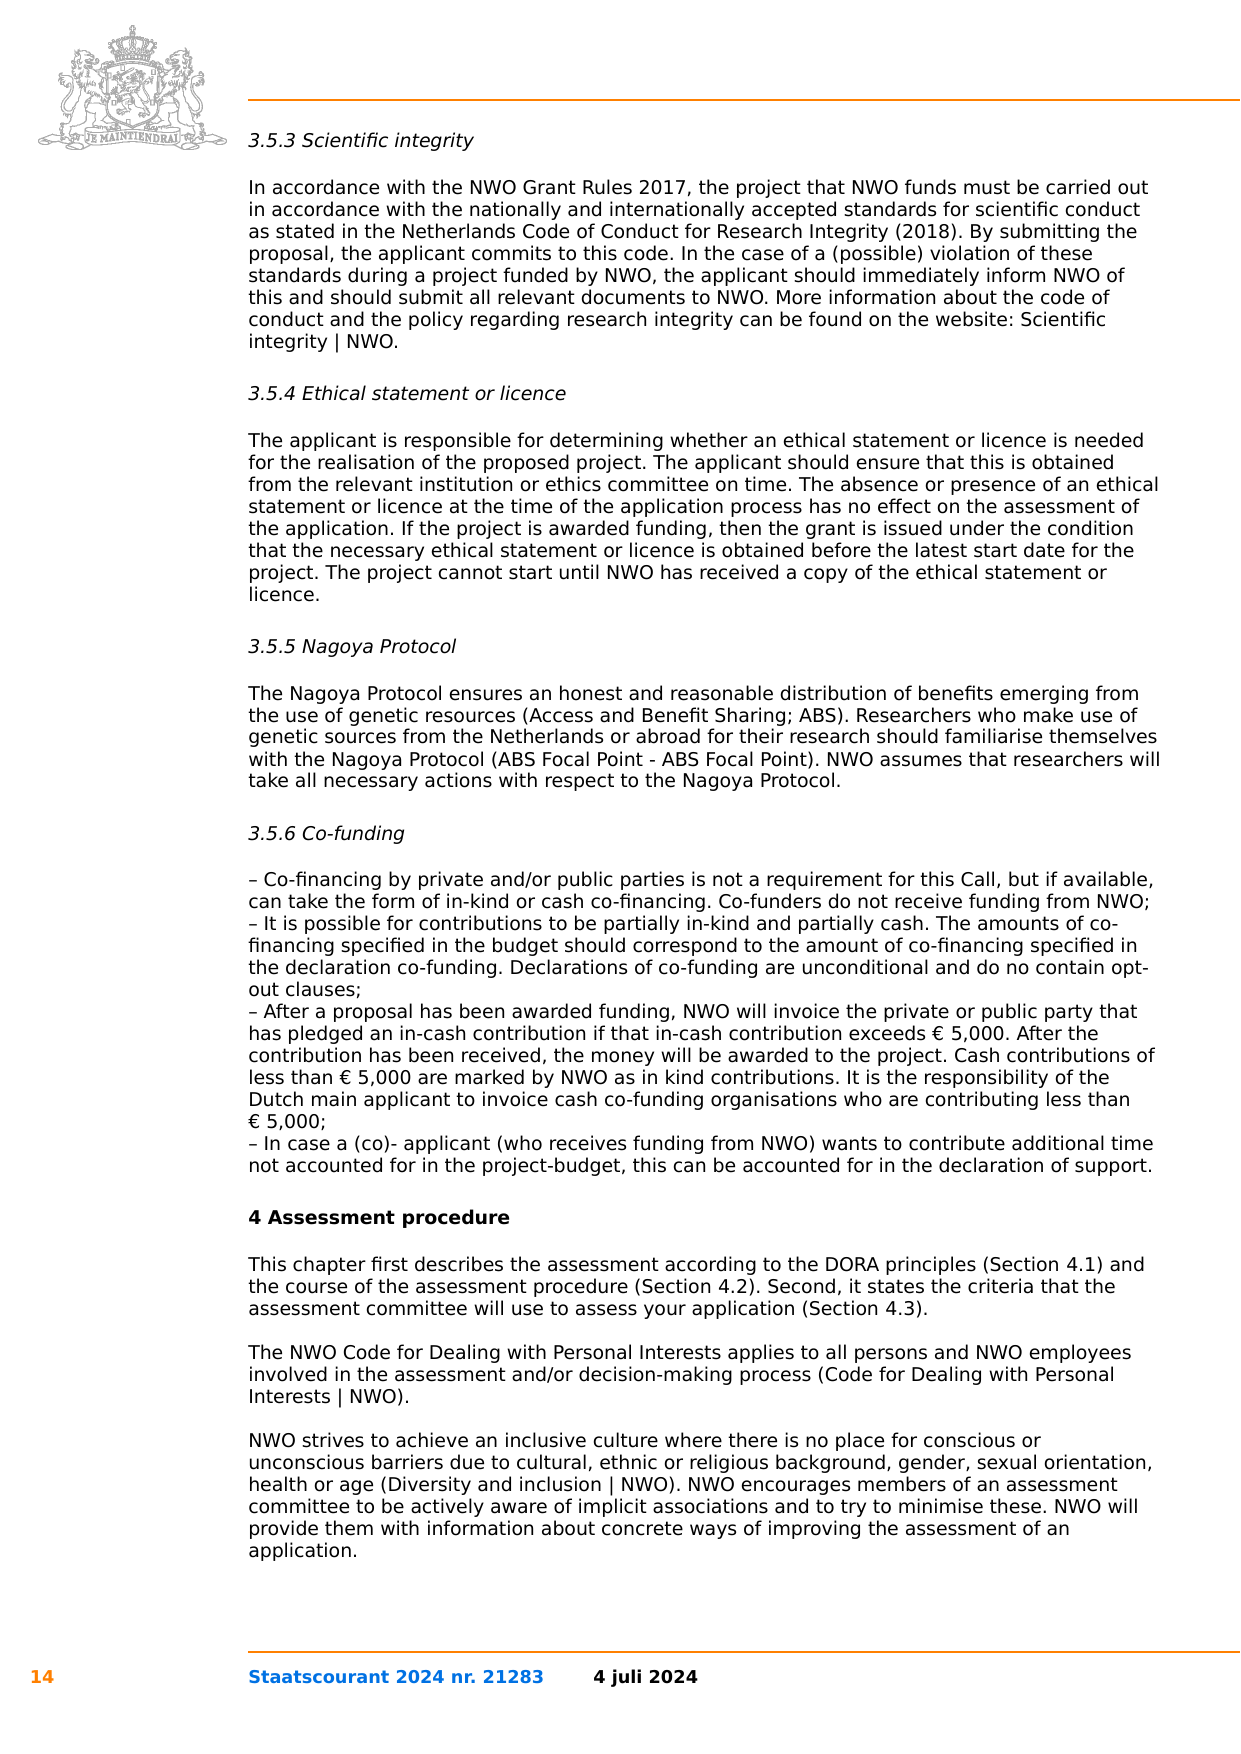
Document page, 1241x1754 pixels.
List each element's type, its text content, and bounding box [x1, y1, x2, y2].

subtitle 3.5.5 Nagoya Protocol [248, 636, 1163, 657]
text The applicant is responsible for determining whether an ethical statement or licence is needed for the realisation of the proposed project. The applicant should ensure that this is obtained from the relevant institution or ethics committee on time. The absence or presence of an ethical statement or licence at the time of the application process has no effect on the assessment of the application. If the project is awarded funding, then the grant is issued under the condition that the necessary ethical statement or licence is obtained before the latest start date for the project. The project cannot start until NWO has received a copy of the ethical statement or licence. [248, 430, 1163, 606]
subtitle 3.5.3 Scientific integrity [248, 130, 1163, 152]
text The Nagoya Protocol ensures an honest and reasonable distribution of benefits emerging from the use of genetic resources (Access and Benefit Sharing; ABS). Researchers who make use of genetic sources from the Netherlands or abroad for their research should familiarise themselves with the Nagoya Protocol (ABS Focal Point - ABS Focal Point). NWO assumes that researchers will take all necessary actions with respect to the Nagoya Protocol. [248, 682, 1163, 792]
subtitle 3.5.6 Co-funding [248, 822, 1163, 844]
text In accordance with the NWO Grant Rules 2017, the project that NWO funds must be carried out in accordance with the nationally and internationally accepted standards for scientific conduct as stated in the Netherlands Code of Conduct for Research Integrity (2018). By submitting the proposal, the applicant commits to this code. In the case of a (possible) violation of these standards during a project funded by NWO, the applicant should immediately inform NWO of this and should submit all relevant documents to NWO. More information about the code of conduct and the policy regarding research integrity can be found on the website: Scientific integrity | NWO. [248, 177, 1163, 353]
text – In case a (co)- applicant (who receives funding from NWO) wants to contribute additional time not accounted for in the project-budget, this can be accounted for in the declaration of support. [248, 1133, 1163, 1177]
picture [38, 25, 227, 150]
subtitle 3.5.4 Ethical statement or licence [248, 383, 1163, 405]
text NWO strives to achieve an inclusive culture where there is no place for conscious or unconscious barriers due to cultural, ethnic or religious background, gender, sexual orientation, health or age (Diversity and inclusion | NWO). NWO encourages members of an assessment committee to be actively aware of implicit associations and to try to minimise these. NWO will provide them with information about concrete ways of improving the assessment of an application. [248, 1430, 1163, 1562]
text – After a proposal has been awarded funding, NWO will invoice the private or public party that has pledged an in-cash contribution if that in-cash contribution exceeds € 5,000. After the contribution has been received, the money will be awarded to the project. Cash contributions of less than € 5,000 are marked by NWO as in kind contributions. It is the responsibility of the Dutch main applicant to invoice cash co-funding organisations who are contributing less than € 5,000; [248, 1001, 1163, 1133]
text The NWO Code for Dealing with Personal Interests applies to all persons and NWO employees involved in the assessment and/or decision-making process (Code for Dealing with Personal Interests | NWO). [248, 1342, 1163, 1408]
text – It is possible for contributions to be partially in-kind and partially cash. The amounts of co-financing specified in the budget should correspond to the amount of co-financing specified in the declaration co-funding. Declarations of co-funding are unconditional and do no contain opt-out clauses; [248, 913, 1163, 1001]
text This chapter first describes the assessment according to the DORA principles (Section 4.1) and the course of the assessment procedure (Section 4.2). Second, it states the criteria that the assessment committee will use to assess your application (Section 4.3). [248, 1254, 1163, 1320]
text – Co-financing by private and/or public parties is not a requirement for this Call, but if available, can take the form of in-kind or cash co-financing. Co-funders do not receive funding from NWO; [248, 869, 1163, 913]
subtitle 4 Assessment procedure [248, 1207, 1163, 1229]
